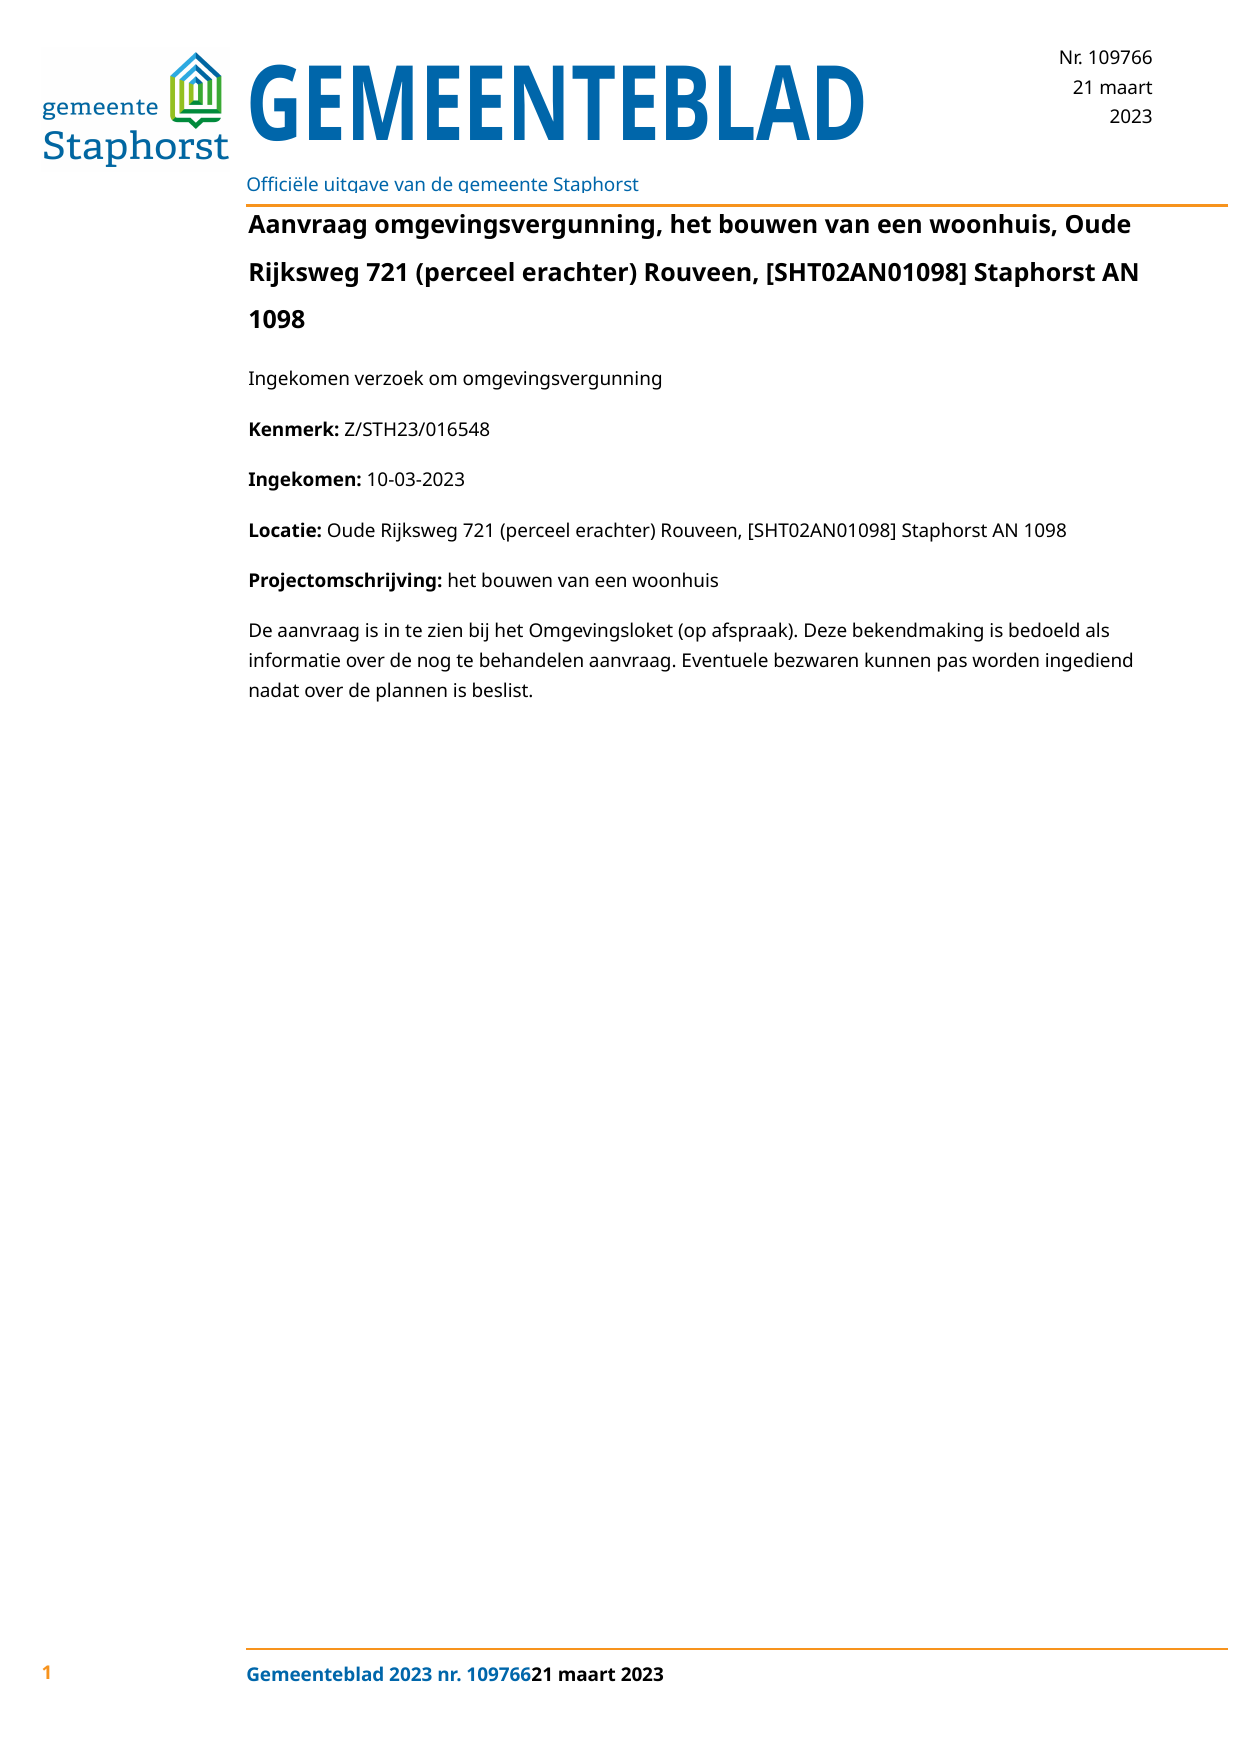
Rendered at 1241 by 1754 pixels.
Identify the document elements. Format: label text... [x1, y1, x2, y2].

text Ingekomen: 10-03-2023 [248, 466, 1152, 492]
picture [41, 47, 231, 172]
text Locatie: Oude Rijksweg 721 (perceel erachter) Rouveen, [SHT02AN01098] Staphorst AN 1098 [248, 517, 1152, 542]
text Kenmerk: Z/STH23/016548 [248, 416, 1152, 442]
text Aanvraag omgevingsvergunning, het bouwen van een woonhuis, Oude Rijksweg 721 (perceel erachter) Rouveen, [SHT02AN01098] Staphorst AN 1098 [248, 207, 1152, 336]
text De aanvraag is in te zien bij het Omgevingsloket (op afspraak). Deze bekendmaking is bedoeld als informatie over de nog te behandelen aanvraag. Eventuele bezwaren kunnen pas worden ingediend nadat over de plannen is beslist. [248, 618, 1152, 702]
text Ingekomen verzoek om omgevingsvergunning [248, 366, 1152, 391]
text Projectomschrijving: het bouwen van een woonhuis [248, 567, 1152, 593]
